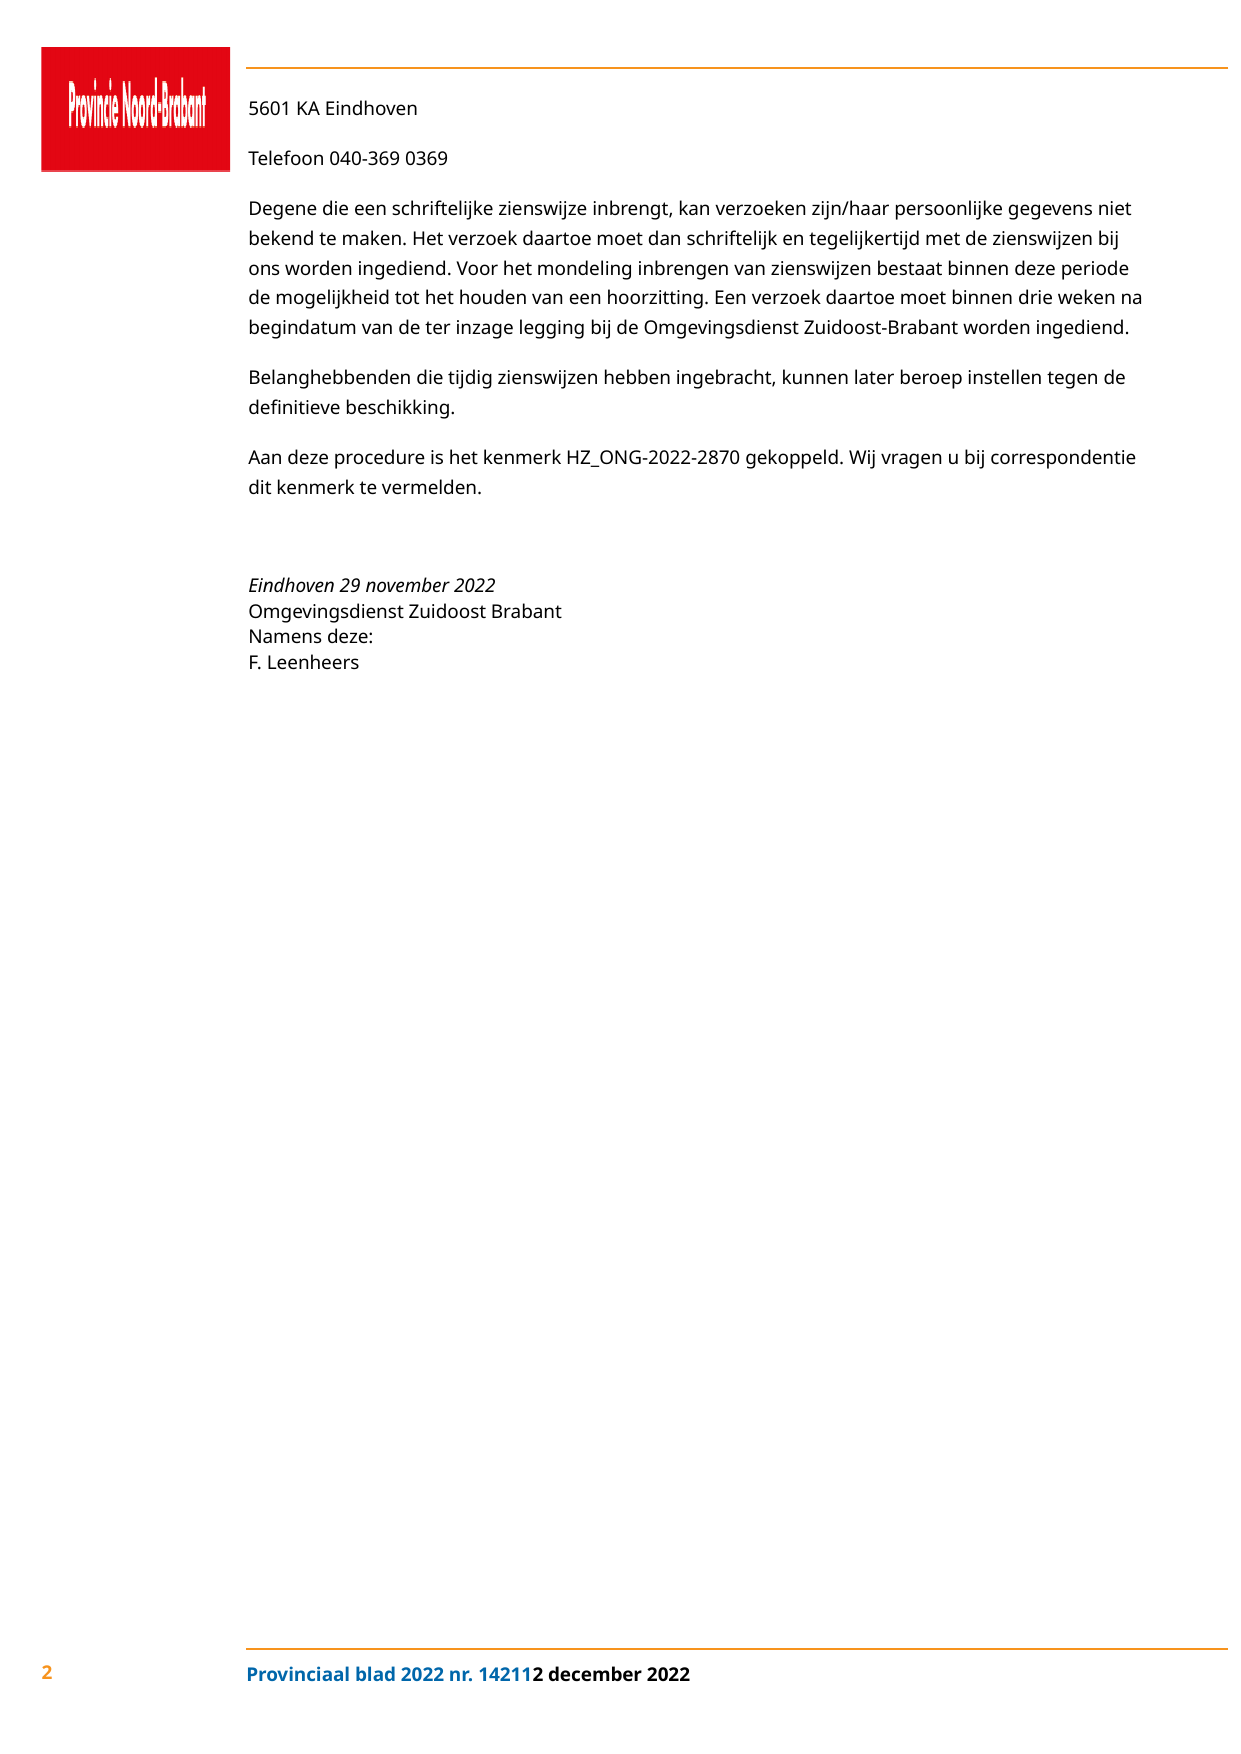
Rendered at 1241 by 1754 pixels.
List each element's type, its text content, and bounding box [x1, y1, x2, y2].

picture [41, 47, 231, 172]
text Belanghebbenden die tijdig zienswijzen hebben ingebracht, kunnen later beroep instellen tegen de definitieve beschikking. [248, 364, 1152, 420]
text Degene die een schriftelijke zienswijze inbrengt, kan verzoeken zijn/haar persoonlijke gegevens niet bekend te maken. Het verzoek daartoe moet dan schriftelijk en tegelijkertijd met de zienswijzen bij ons worden ingediend. Voor het mondeling inbrengen van zienswijzen bestaat binnen deze periode de mogelijkheid tot het houden van een hoorzitting. Een verzoek daartoe moet binnen drie weken na begindatum van de ter inzage legging bij de Omgevingsdienst Zuidoost-Brabant worden ingediend. [248, 196, 1152, 340]
text F. Leenheers [248, 649, 1152, 675]
text Namens deze: [248, 624, 1152, 649]
text 5601 KA Eindhoven [248, 95, 1152, 121]
text Omgevingsdienst Zuidoost Brabant [248, 598, 1152, 624]
text Telefoon 040-369 0369 [248, 145, 1152, 171]
text Eindhoven 29 november 2022 [248, 572, 1152, 598]
text Aan deze procedure is het kenmerk HZ_ONG-2022-2870 gekoppeld. Wij vragen u bij correspondentie dit kenmerk te vermelden. [248, 444, 1152, 500]
